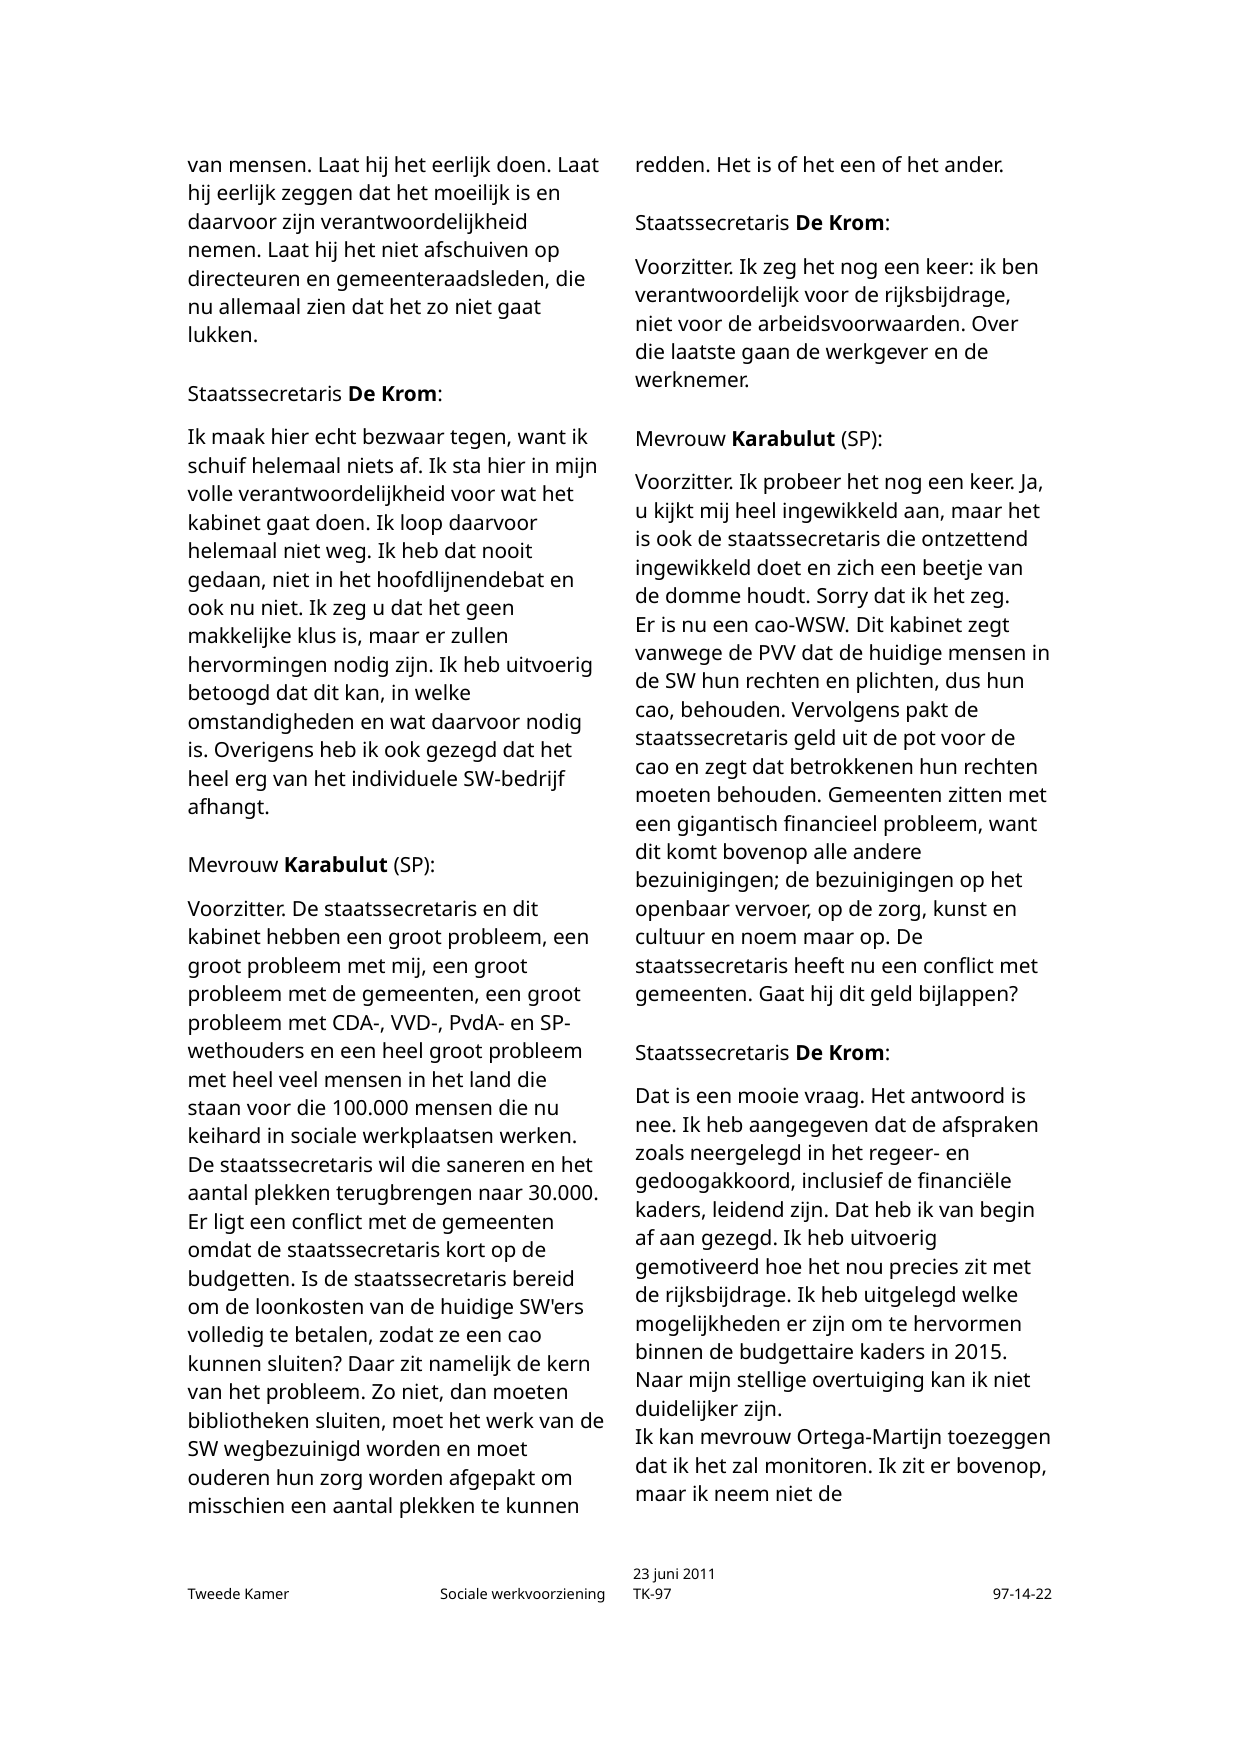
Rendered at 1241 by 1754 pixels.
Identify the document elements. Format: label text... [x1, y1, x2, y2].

text Mevrouw Karabulut (SP): [187, 851, 605, 879]
text Voorzitter. Ik zeg het nog een keer: ik ben verantwoordelijk voor de rijksbijdrage, niet voor de arbeidsvoorwaarden. Over die laatste gaan de werkgever en de werknemer. [635, 252, 1053, 394]
text Staatssecretaris De Krom: [187, 379, 605, 407]
text Staatssecretaris De Krom: [635, 1038, 1053, 1066]
text Dat is een mooie vraag. Het antwoord is nee. Ik heb aangegeven dat de afspraken zoals neergelegd in het regeer- en gedoogakkoord, inclusief de financiële kaders, leidend zijn. Dat heb ik van begin af aan gezegd. Ik heb uitvoerig gemotiveerd hoe het nou precies zit met de rijksbijdrage. Ik heb uitgelegd welke mogelijkheden er zijn om te hervormen binnen de budgettaire kaders in 2015. Naar mijn stellige overtuiging kan ik niet duidelijker zijn. [635, 1081, 1053, 1422]
text Ik kan mevrouw Ortega-Martijn toezeggen dat ik het zal monitoren. Ik zit er bovenop, maar ik neem niet de [635, 1422, 1053, 1508]
text Mevrouw Karabulut (SP): [635, 424, 1053, 452]
text Voorzitter. De staatssecretaris en dit kabinet hebben een groot probleem, een groot probleem met mij, een groot probleem met de gemeenten, een groot probleem met CDA-, VVD-, PvdA- en SP-wethouders en een heel groot probleem met heel veel mensen in het land die staan voor die 100.000 mensen die nu keihard in sociale werkplaatsen werken. De staatssecretaris wil die saneren en het aantal plekken terugbrengen naar 30.000. Er ligt een conflict met de gemeenten omdat de staatssecretaris kort op de budgetten. Is de staatssecretaris bereid om de loonkosten van de huidige SW'ers volledig te betalen, zodat ze een cao kunnen sluiten? Daar zit namelijk de kern van het probleem. Zo niet, dan moeten bibliotheken sluiten, moet het werk van de SW wegbezuinigd worden en moet ouderen hun zorg worden afgepakt om misschien een aantal plekken te kunnen [187, 894, 605, 1520]
text Voorzitter. Ik probeer het nog een keer. Ja, u kijkt mij heel ingewikkeld aan, maar het is ook de staatssecretaris die ontzettend ingewikkeld doet en zich een beetje van de domme houdt. Sorry dat ik het zeg. [635, 467, 1053, 610]
text Ik maak hier echt bezwaar tegen, want ik schuif helemaal niets af. Ik sta hier in mijn volle verantwoordelijkheid voor wat het kabinet gaat doen. Ik loop daarvoor helemaal niet weg. Ik heb dat nooit gedaan, niet in het hoofdlijnendebat en ook nu niet. Ik zeg u dat het geen makkelijke klus is, maar er zullen hervormingen nodig zijn. Ik heb uitvoerig betoogd dat dit kan, in welke omstandigheden en wat daarvoor nodig is. Overigens heb ik ook gezegd dat het heel erg van het individuele SW-bedrijf afhangt. [187, 422, 605, 821]
text Staatssecretaris De Krom: [635, 208, 1053, 237]
text van mensen. Laat hij het eerlijk doen. Laat hij eerlijk zeggen dat het moeilijk is en daarvoor zijn verantwoordelijkheid nemen. Laat hij het niet afschuiven op directeuren en gemeenteraadsleden, die nu allemaal zien dat het zo niet gaat lukken. [187, 150, 605, 349]
text Er is nu een cao-WSW. Dit kabinet zegt vanwege de PVV dat de huidige mensen in de SW hun rechten en plichten, dus hun cao, behouden. Vervolgens pakt de staatssecretaris geld uit de pot voor de cao en zegt dat betrokkenen hun rechten moeten behouden. Gemeenten zitten met een gigantisch financieel probleem, want dit komt bovenop alle andere bezuinigingen; de bezuinigingen op het openbaar vervoer, op de zorg, kunst en cultuur en noem maar op. De staatssecretaris heeft nu een conflict met gemeenten. Gaat hij dit geld bijlappen? [635, 610, 1053, 1008]
text redden. Het is of het een of het ander. [635, 150, 1053, 178]
